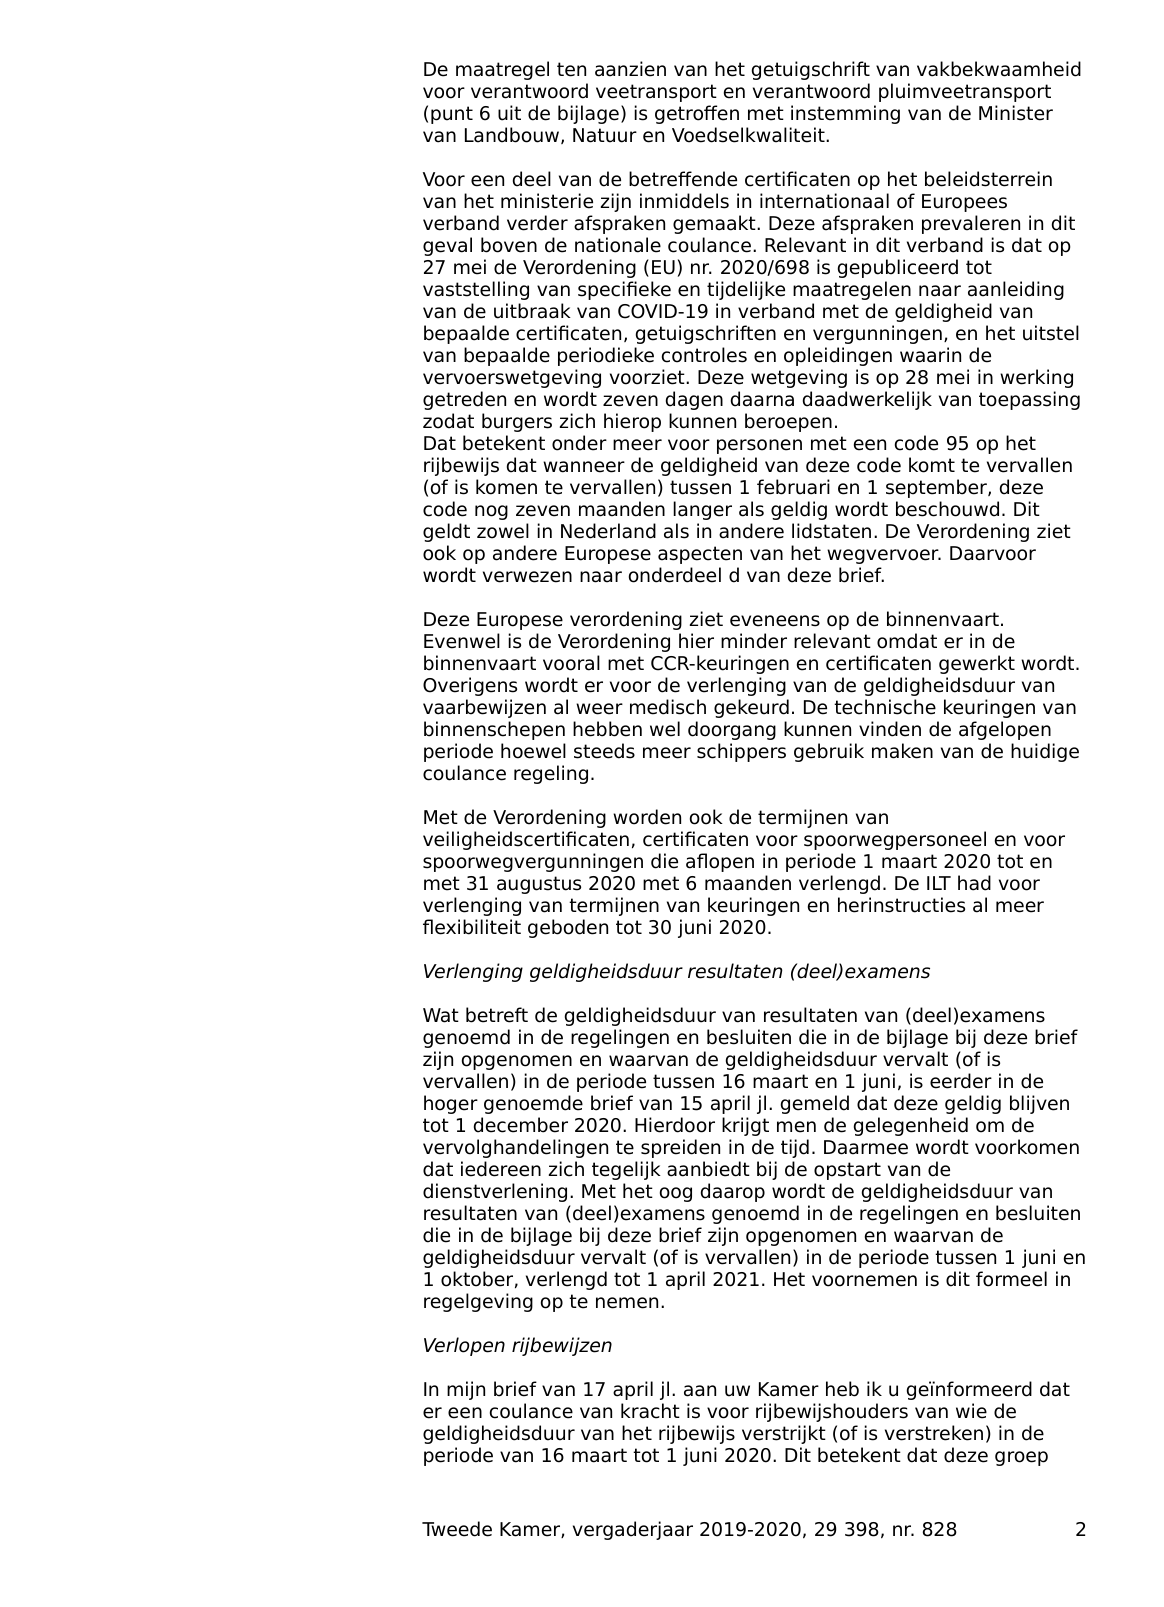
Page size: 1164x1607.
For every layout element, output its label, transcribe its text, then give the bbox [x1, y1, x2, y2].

text In mijn brief van 17 april jl. aan uw Kamer heb ik u geïnformeerd dat er een coulance van kracht is voor rijbewijshouders van wie de geldigheidsduur van het rijbewijs verstrijkt (of is verstreken) in de periode van 16 maart tot 1 juni 2020. Dit betekent dat deze groep [422, 1379, 1087, 1467]
text Deze Europese verordening ziet eveneens op de binnenvaart. Evenwel is de Verordening hier minder relevant omdat er in de binnenvaart vooral met CCR-keuringen en certificaten gewerkt wordt. Overigens wordt er voor de verlenging van de geldigheidsduur van vaarbewijzen al weer medisch gekeurd. De technische keuringen van binnenschepen hebben wel doorgang kunnen vinden de afgelopen periode hoewel steeds meer schippers gebruik maken van de huidige coulance regeling. [422, 609, 1087, 785]
text Wat betreft de geldigheidsduur van resultaten van (deel)examens genoemd in de regelingen en besluiten die in de bijlage bij deze brief zijn opgenomen en waarvan de geldigheidsduur vervalt (of is vervallen) in de periode tussen 16 maart en 1 juni, is eerder in de hoger genoemde brief van 15 april jl. gemeld dat deze geldig blijven tot 1 december 2020. Hierdoor krijgt men de gelegenheid om de vervolghandelingen te spreiden in de tijd. Daarmee wordt voorkomen dat iedereen zich tegelijk aanbiedt bij de opstart van de dienstverlening. Met het oog daarop wordt de geldigheidsduur van resultaten van (deel)examens genoemd in de regelingen en besluiten die in de bijlage bij deze brief zijn opgenomen en waarvan de geldigheidsduur vervalt (of is vervallen) in de periode tussen 1 juni en 1 oktober, verlengd tot 1 april 2021. Het voornemen is dit formeel in regelgeving op te nemen. [422, 1005, 1087, 1313]
text Met de Verordening worden ook de termijnen van veiligheidscertificaten, certificaten voor spoorwegpersoneel en voor spoorwegvergunningen die aflopen in periode 1 maart 2020 tot en met 31 augustus 2020 met 6 maanden verlengd. De ILT had voor verlenging van termijnen van keuringen en herinstructies al meer flexibiliteit geboden tot 30 juni 2020. [422, 807, 1087, 939]
text Voor een deel van de betreffende certificaten op het beleidsterrein van het ministerie zijn inmiddels in internationaal of Europees verband verder afspraken gemaakt. Deze afspraken prevaleren in dit geval boven de nationale coulance. Relevant in dit verband is dat op 27 mei de Verordening (EU) nr. 2020/698 is gepubliceerd tot vaststelling van specifieke en tijdelijke maatregelen naar aanleiding van de uitbraak van COVID-19 in verband met de geldigheid van bepaalde certificaten, getuigschriften en vergunningen, en het uitstel van bepaalde periodieke controles en opleidingen waarin de vervoerswetgeving voorziet. Deze wetgeving is op 28 mei in werking getreden en wordt zeven dagen daarna daadwerkelijk van toepassing zodat burgers zich hierop kunnen beroepen. [422, 169, 1087, 433]
subtitle Verlopen rijbewijzen [422, 1335, 1087, 1357]
text Dat betekent onder meer voor personen met een code 95 op het rijbewijs dat wanneer de geldigheid van deze code komt te vervallen (of is komen te vervallen) tussen 1 februari en 1 september, deze code nog zeven maanden langer als geldig wordt beschouwd. Dit geldt zowel in Nederland als in andere lidstaten. De Verordening ziet ook op andere Europese aspecten van het wegvervoer. Daarvoor wordt verwezen naar onderdeel d van deze brief. [422, 433, 1087, 587]
text De maatregel ten aanzien van het getuigschrift van vakbekwaamheid voor verantwoord veetransport en verantwoord pluimveetransport (punt 6 uit de bijlage) is getroffen met instemming van de Minister van Landbouw, Natuur en Voedselkwaliteit. [422, 59, 1087, 147]
subtitle Verlenging geldigheidsduur resultaten (deel)examens [422, 961, 1087, 983]
